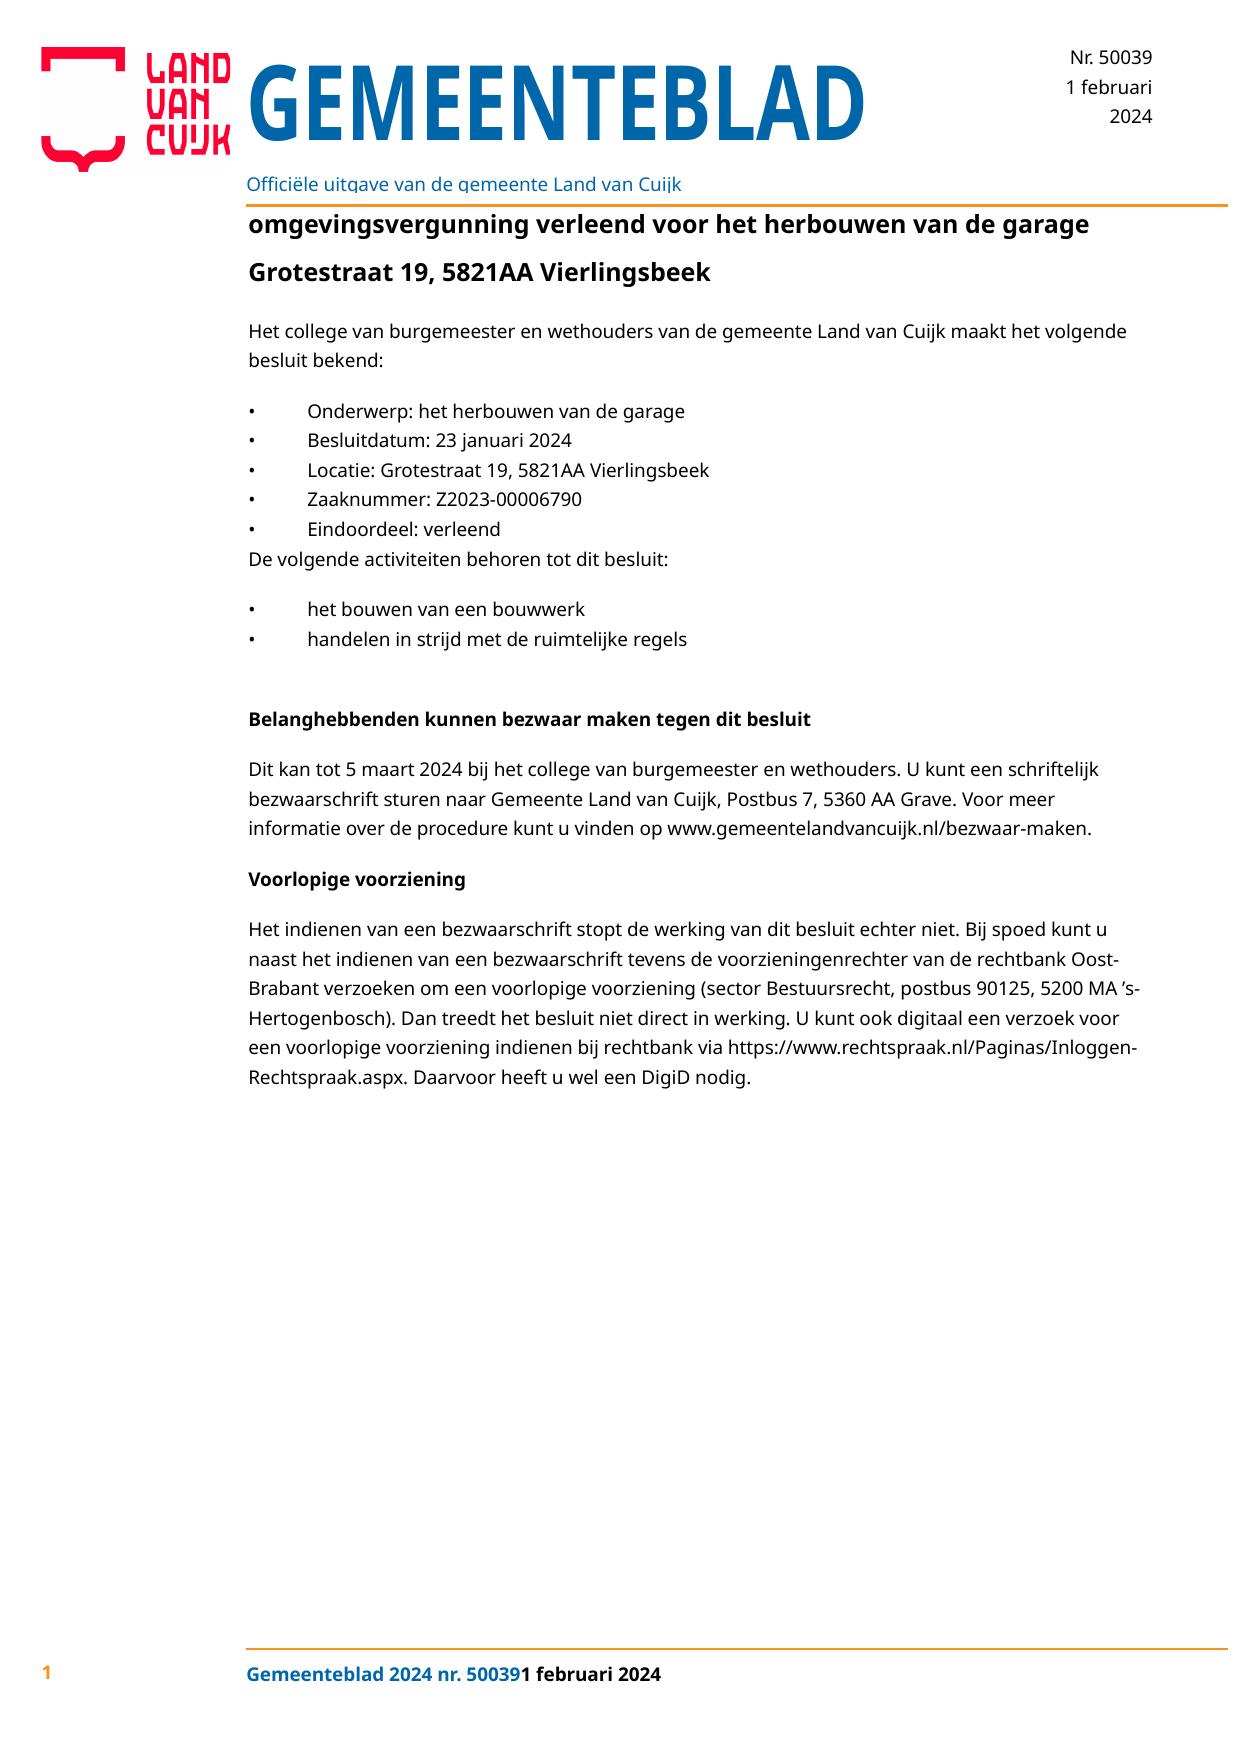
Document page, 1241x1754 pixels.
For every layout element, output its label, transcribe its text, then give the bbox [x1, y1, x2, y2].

text Dit kan tot 5 maart 2024 bij het college van burgemeester en wethouders. U kunt een schriftelijk bezwaarschrift sturen naar Gemeente Land van Cuijk, Postbus 7, 5360 AA Grave. Voor meer informatie over de procedure kunt u vinden op www.gemeentelandvancuijk.nl/bezwaar-maken. [248, 756, 1152, 841]
text Het college van burgemeester en wethouders van de gemeente Land van Cuijk maakt het volgende besluit bekend: [248, 318, 1152, 373]
text Het indienen van een bezwaarschrift stopt de werking van dit besluit echter niet. Bij spoed kunt u naast het indienen van een bezwaarschrift tevens de voorzieningenrechter van de rechtbank Oost-Brabant verzoeken om een voorlopige voorziening (sector Bestuursrecht, postbus 90125, 5200 MA ’s-Hertogenbosch). Dan treedt het besluit niet direct in werking. U kunt ook digitaal een verzoek voor een voorlopige voorziening indienen bij rechtbank via https://www.rechtspraak.nl/Paginas/Inloggen-Rechtspraak.aspx. Daarvoor heeft u wel een DigiD nodig. [248, 916, 1152, 1090]
text De volgende activiteiten behoren tot dit besluit: [248, 546, 1152, 572]
list Zaaknummer: Z2023-00006790 [248, 487, 1152, 512]
text omgevingsvergunning verleend voor het herbouwen van de garage Grotestraat 19, 5821AA Vierlingsbeek [248, 207, 1152, 288]
list Locatie: Grotestraat 19, 5821AA Vierlingsbeek [248, 457, 1152, 483]
text Voorlopige voorziening [248, 866, 1152, 892]
list Besluitdatum: 23 januari 2024 [248, 427, 1152, 453]
list Onderwerp: het herbouwen van de garage [248, 398, 1152, 424]
text Belanghebbenden kunnen bezwaar maken tegen dit besluit [248, 706, 1152, 732]
list Eindoordeel: verleend [248, 516, 1152, 542]
list het bouwen van een bouwwerk [248, 596, 1152, 622]
list handelen in strijd met de ruimtelijke regels [248, 626, 1152, 652]
picture [41, 47, 231, 172]
